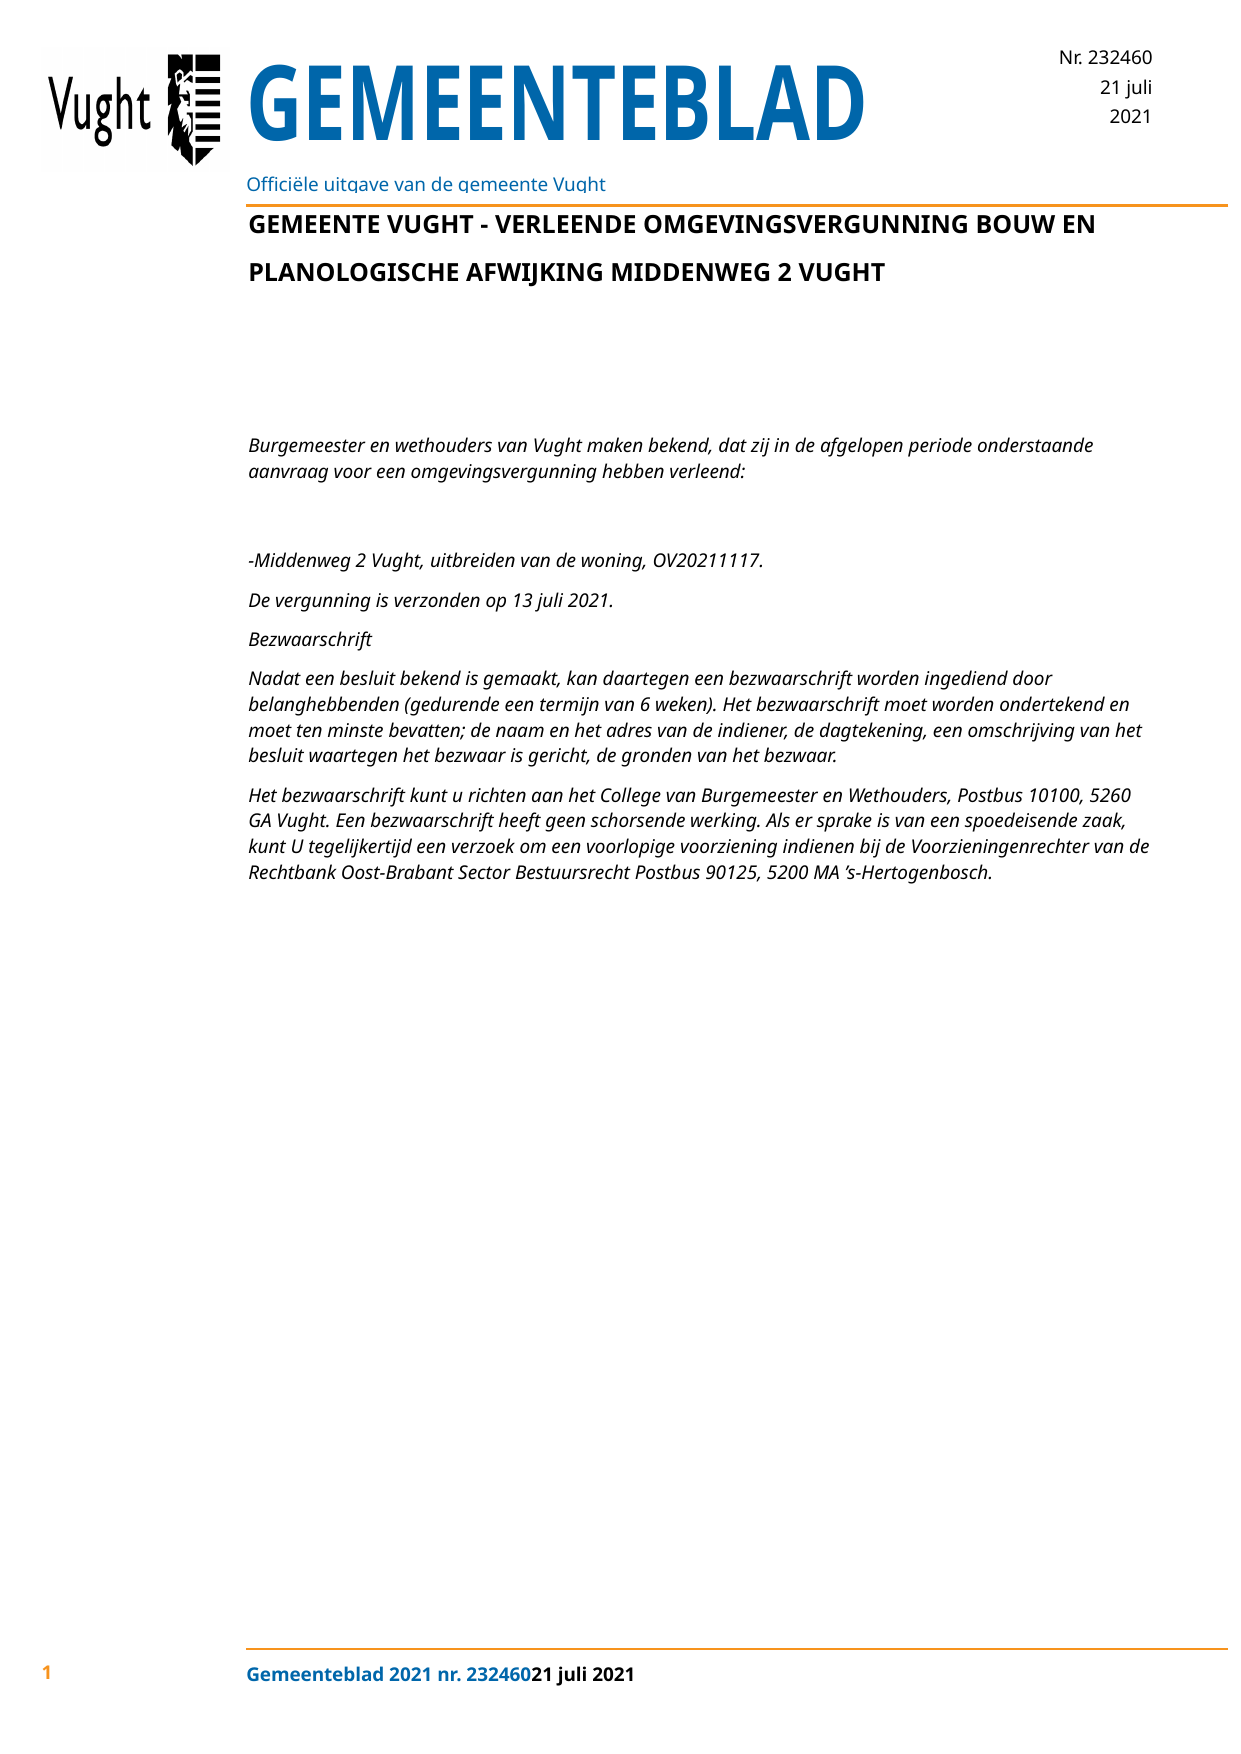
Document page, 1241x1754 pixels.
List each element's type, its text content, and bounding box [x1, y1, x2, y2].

text Het bezwaarschrift kunt u richten aan het College van Burgemeester en Wethouders, Postbus 10100, 5260 GA Vught. Een bezwaarschrift heeft geen schorsende werking. Als er sprake is van een spoedeisende zaak, kunt U tegelijkertijd een verzoek om een voorlopige voorziening indienen bij de Voorzieningenrechter van de Rechtbank Oost-Brabant Sector Bestuursrecht Postbus 90125, 5200 MA ’s-Hertogenbosch. [248, 782, 1152, 885]
text -Middenweg 2 Vught, uitbreiden van de woning, OV20211117. [248, 548, 1152, 573]
text Bezwaarschrift [248, 626, 1152, 652]
picture [41, 47, 231, 172]
text De vergunning is verzonden op 13 juli 2021. [248, 587, 1152, 613]
text Nadat een besluit bekend is gemaakt, kan daartegen een bezwaarschrift worden ingediend door belanghebbenden (gedurende een termijn van 6 weken). Het bezwaarschrift moet worden ondertekend en moet ten minste bevatten; de naam en het adres van de indiener, de dagtekening, een omschrijving van het besluit waartegen het bezwaar is gericht, de gronden van het bezwaar. [248, 666, 1152, 768]
text GEMEENTE VUGHT - VERLEENDE OMGEVINGSVERGUNNING BOUW EN PLANOLOGISCHE AFWIJKING MIDDENWEG 2 VUGHT [248, 207, 1152, 288]
text Burgemeester en wethouders van Vught maken bekend, dat zij in de afgelopen periode onderstaande aanvraag voor een omgevingsvergunning hebben verleend: [248, 432, 1152, 484]
